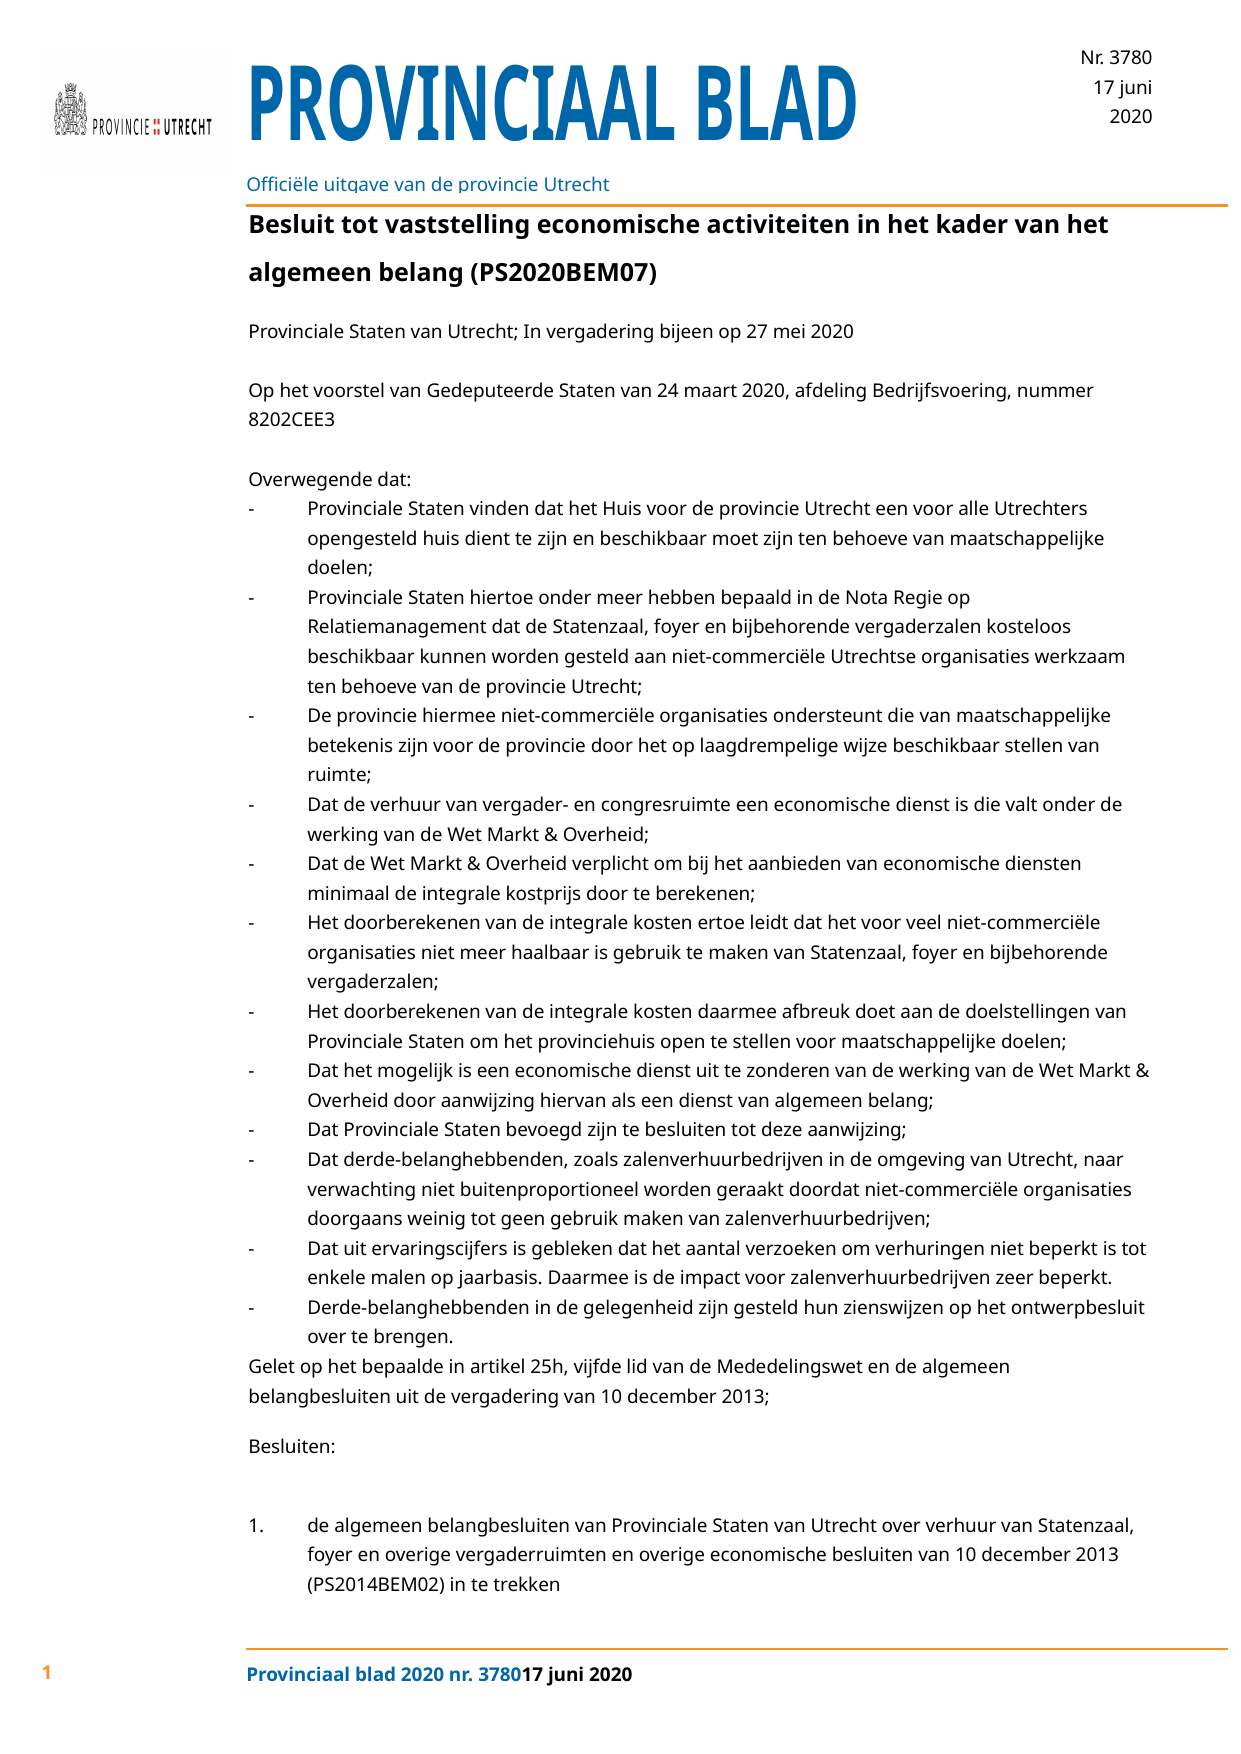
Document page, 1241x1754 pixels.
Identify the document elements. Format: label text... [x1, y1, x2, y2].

list Dat de verhuur van vergader- en congresruimte een economische dienst is die valt onder de werking van de Wet Markt & Overheid; [248, 791, 1152, 847]
text Provinciale Staten van Utrecht; In vergadering bijeen op 27 mei 2020 [248, 318, 1152, 344]
list Provinciale Staten hiertoe onder meer hebben bepaald in de Nota Regie op Relatiemanagement dat de Statenzaal, foyer en bijbehorende vergaderzalen kosteloos beschikbaar kunnen worden gesteld aan niet-commerciële Utrechtse organisaties werkzaam ten behoeve van de provincie Utrecht; [248, 584, 1152, 699]
list Provinciale Staten vinden dat het Huis voor de provincie Utrecht een voor alle Utrechters opengesteld huis dient te zijn en beschikbaar moet zijn ten behoeve van maatschappelijke doelen; [248, 495, 1152, 580]
list Dat het mogelijk is een economische dienst uit te zonderen van de werking van de Wet Markt & Overheid door aanwijzing hiervan als een dienst van algemeen belang; [248, 1057, 1152, 1113]
list Derde-belanghebbenden in de gelegenheid zijn gesteld hun zienswijzen op het ontwerpbesluit over te brengen. [248, 1294, 1152, 1349]
list Dat de Wet Markt & Overheid verplicht om bij het aanbieden van economische diensten minimaal de integrale kostprijs door te berekenen; [248, 850, 1152, 906]
list Dat derde-belanghebbenden, zoals zalenverhuurbedrijven in de omgeving van Utrecht, naar verwachting niet buitenproportioneel worden geraakt doordat niet-commerciële organisaties doorgaans weinig tot geen gebruik maken van zalenverhuurbedrijven; [248, 1146, 1152, 1231]
text Op het voorstel van Gedeputeerde Staten van 24 maart 2020, afdeling Bedrijfsvoering, nummer 8202CEE3 [248, 377, 1152, 432]
list Het doorberekenen van de integrale kosten daarmee afbreuk doet aan de doelstellingen van Provinciale Staten om het provinciehuis open te stellen voor maatschappelijke doelen; [248, 998, 1152, 1054]
text Overwegende dat: [248, 466, 1152, 492]
list Dat Provinciale Staten bevoegd zijn te besluiten tot deze aanwijzing; [248, 1117, 1152, 1142]
picture [41, 47, 231, 172]
list De provincie hiermee niet-commerciële organisaties ondersteunt die van maatschappelijke betekenis zijn voor de provincie door het op laagdrempelige wijze beschikbaar stellen van ruimte; [248, 702, 1152, 787]
text Gelet op het bepaalde in artikel 25h, vijfde lid van de Mededelingswet en de algemeen belangbesluiten uit de vergadering van 10 december 2013; [248, 1353, 1152, 1409]
text Besluit tot vaststelling economische activiteiten in het kader van het algemeen belang (PS2020BEM07) [248, 207, 1152, 288]
list Het doorberekenen van de integrale kosten ertoe leidt dat het voor veel niet-commerciële organisaties niet meer haalbaar is gebruik te maken van Statenzaal, foyer en bijbehorende vergaderzalen; [248, 909, 1152, 994]
list Dat uit ervaringscijfers is gebleken dat het aantal verzoeken om verhuringen niet beperkt is tot enkele malen op jaarbasis. Daarmee is de impact voor zalenverhuurbedrijven zeer beperkt. [248, 1235, 1152, 1290]
text Besluiten: [248, 1433, 1152, 1459]
list de algemeen belangbesluiten van Provinciale Staten van Utrecht over verhuur van Statenzaal, foyer en overige vergaderruimten en overige economische besluiten van 10 december 2013 (PS2014BEM02) in te trekken [248, 1512, 1152, 1597]
